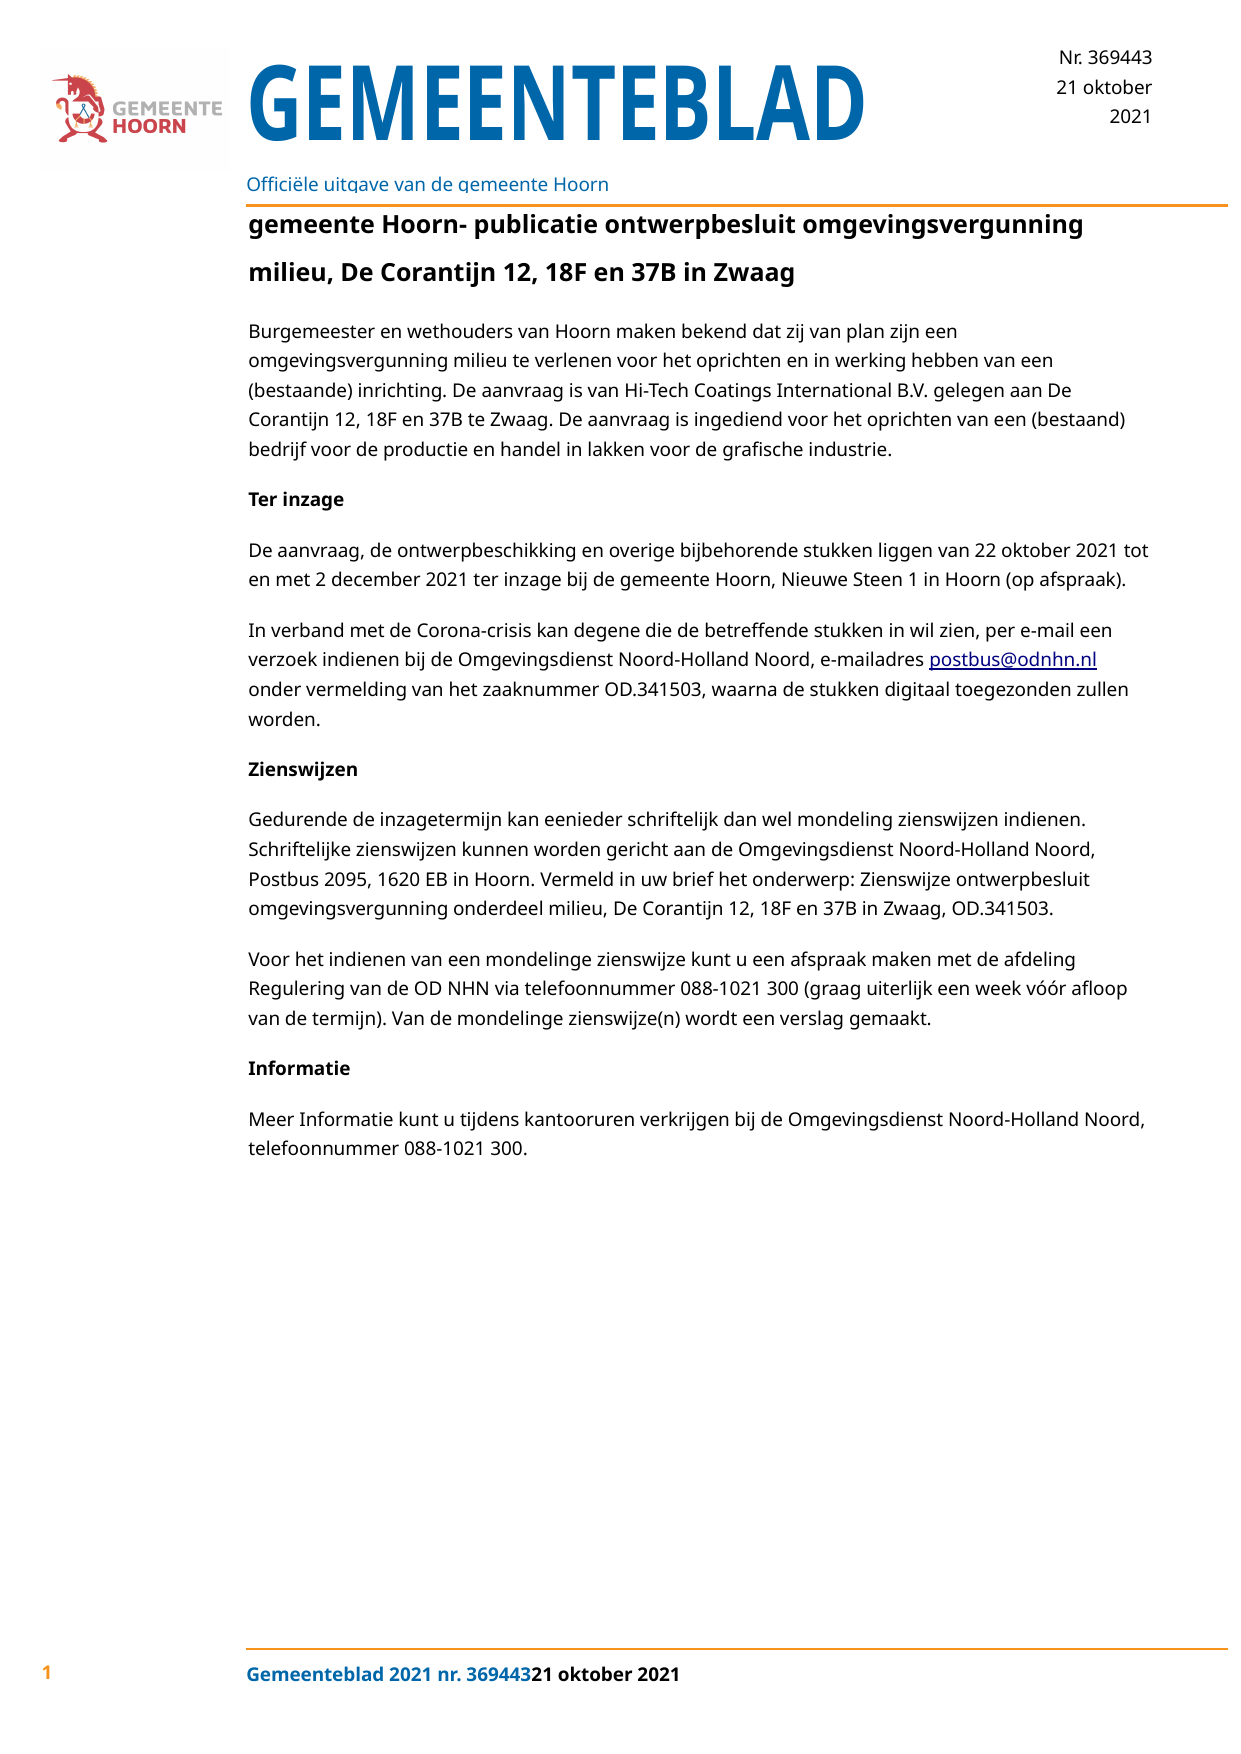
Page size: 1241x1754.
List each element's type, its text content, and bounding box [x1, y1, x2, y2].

text Gedurende de inzagetermijn kan eenieder schriftelijk dan wel mondeling zienswijzen indienen. Schriftelijke zienswijzen kunnen worden gericht aan de Omgevingsdienst Noord-Holland Noord, Postbus 2095, 1620 EB in Hoorn. Vermeld in uw brief het onderwerp: Zienswijze ontwerpbesluit omgevingsvergunning onderdeel milieu, De Corantijn 12, 18F en 37B in Zwaag, OD.341503. [248, 807, 1152, 921]
text Zienswijzen [248, 756, 1152, 782]
text Ter inzage [248, 487, 1152, 512]
text De aanvraag, de ontwerpbeschikking en overige bijbehorende stukken liggen van 22 oktober 2021 tot en met 2 december 2021 ter inzage bij de gemeente Hoorn, Nieuwe Steen 1 in Hoorn (op afspraak). [248, 537, 1152, 592]
text Burgemeester en wethouders van Hoorn maken bekend dat zij van plan zijn een omgevingsvergunning milieu te verlenen voor het oprichten en in werking hebben van een (bestaande) inrichting. De aanvraag is van Hi-Tech Coatings International B.V. gelegen aan De Corantijn 12, 18F en 37B te Zwaag. De aanvraag is ingediend voor het oprichten van een (bestaand) bedrijf voor de productie en handel in lakken voor de grafische industrie. [248, 318, 1152, 462]
text gemeente Hoorn- publicatie ontwerpbesluit omgevingsvergunning milieu, De Corantijn 12, 18F en 37B in Zwaag [248, 207, 1152, 288]
text In verband met de Corona-crisis kan degene die de betreffende stukken in wil zien, per e-mail een verzoek indienen bij de Omgevingsdienst Noord-Holland Noord, e-mailadres postbus@odnhn.nl onder vermelding van het zaaknummer OD.341503, waarna de stukken digitaal toegezonden zullen worden. [248, 617, 1152, 732]
picture [41, 47, 231, 172]
text Meer Informatie kunt u tijdens kantooruren verkrijgen bij de Omgevingsdienst Noord-Holland Noord, telefoonnummer 088-1021 300. [248, 1106, 1152, 1161]
text Voor het indienen van een mondelinge zienswijze kunt u een afspraak maken met de afdeling Regulering van de OD NHN via telefoonnummer 088-1021 300 (graag uiterlijk een week vóór afloop van de termijn). Van de mondelinge zienswijze(n) wordt een verslag gemaakt. [248, 946, 1152, 1031]
text Informatie [248, 1055, 1152, 1081]
